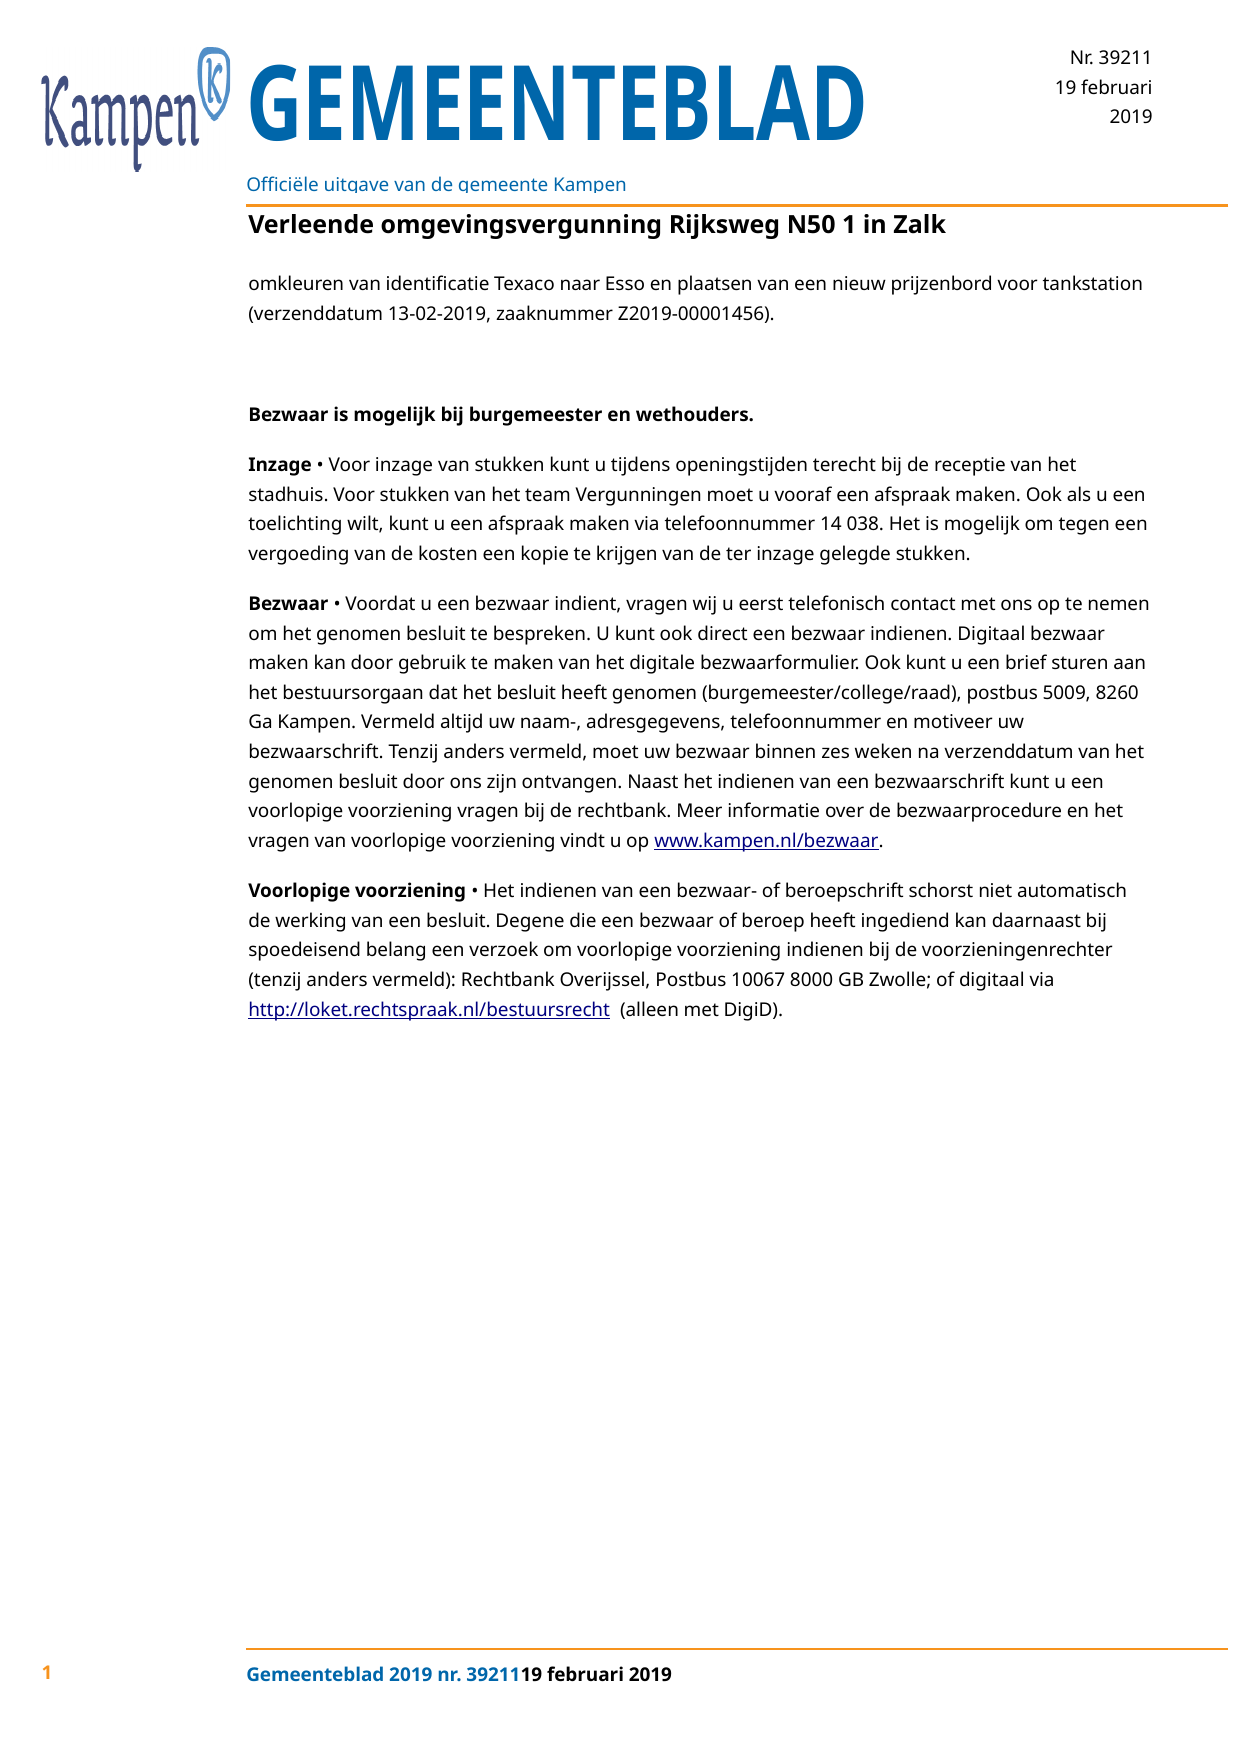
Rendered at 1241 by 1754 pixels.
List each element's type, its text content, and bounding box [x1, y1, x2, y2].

text Verleende omgevingsvergunning Rijksweg N50 1 in Zalk [248, 207, 1152, 241]
text Voorlopige voorziening • Het indienen van een bezwaar- of beroepschrift schorst niet automatisch de werking van een besluit. Degene die een bezwaar of beroep heeft ingediend kan daarnaast bij spoedeisend belang een verzoek om voorlopige voorziening indienen bij de voorzieningenrechter (tenzij anders vermeld): Rechtbank Overijssel, Postbus 10067 8000 GB Zwolle; of digitaal via http://loket.rechtspraak.nl/bestuursrecht (alleen met DigiD). [248, 877, 1152, 1021]
text Bezwaar is mogelijk bij burgemeester en wethouders. [248, 401, 1152, 426]
text Bezwaar • Voordat u een bezwaar indient, vragen wij u eerst telefonisch contact met ons op te nemen om het genomen besluit te bespreken. U kunt ook direct een bezwaar indienen. Digitaal bezwaar maken kan door gebruik te maken van het digitale bezwaarformulier. Ook kunt u een brief sturen aan het bestuursorgaan dat het besluit heeft genomen (burgemeester/college/raad), postbus 5009, 8260 Ga Kampen. Vermeld altijd uw naam-, adresgegevens, telefoonnummer en motiveer uw bezwaarschrift. Tenzij anders vermeld, moet uw bezwaar binnen zes weken na verzenddatum van het genomen besluit door ons zijn ontvangen. Naast het indienen van een bezwaarschrift kunt u een voorlopige voorziening vragen bij de rechtbank. Meer informatie over de bezwaarprocedure en het vragen van voorlopige voorziening vindt u op www.kampen.nl/bezwaar. [248, 590, 1152, 853]
text Inzage • Voor inzage van stukken kunt u tijdens openingstijden terecht bij de receptie van het stadhuis. Voor stukken van het team Vergunningen moet u vooraf een afspraak maken. Ook als u een toelichting wilt, kunt u een afspraak maken via telefoonnummer 14 038. Het is mogelijk om tegen een vergoeding van de kosten een kopie te krijgen van de ter inzage gelegde stukken. [248, 451, 1152, 566]
text omkleuren van identificatie Texaco naar Esso en plaatsen van een nieuw prijzenbord voor tankstation (verzenddatum 13-02-2019, zaaknummer Z2019-00001456). [248, 270, 1152, 326]
picture [41, 47, 231, 172]
